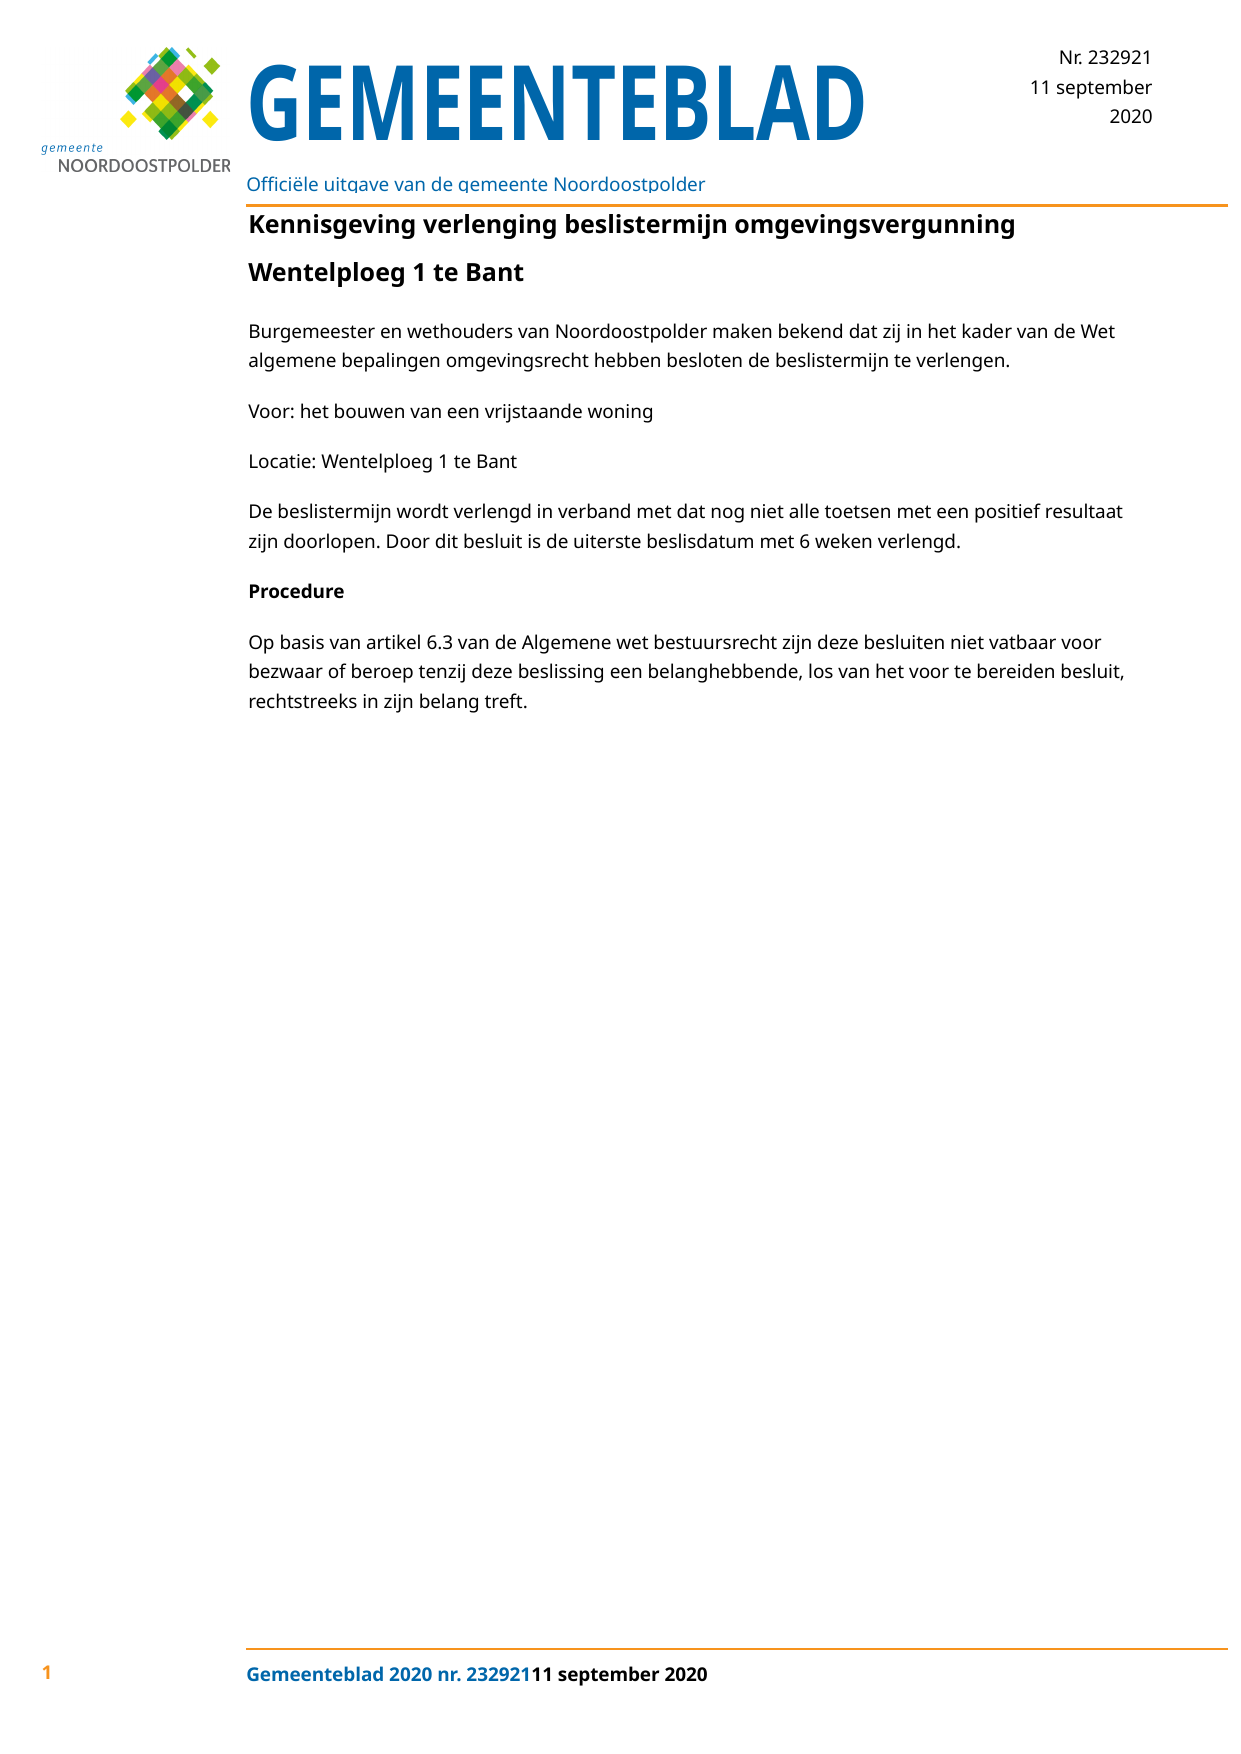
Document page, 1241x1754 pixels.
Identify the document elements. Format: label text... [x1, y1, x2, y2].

text Procedure [248, 579, 1152, 604]
text Voor: het bouwen van een vrijstaande woning [248, 398, 1152, 424]
text De beslistermijn wordt verlengd in verband met​ ​​dat nog niet alle toetsen met een positief resultaat zijn doorlopen. Door dit besluit is de uiterste beslisdatum met 6 weken verlengd. [248, 499, 1152, 554]
text Locatie: Wentelploeg 1 te Bant [248, 448, 1152, 474]
text Burgemeester en wethouders van Noordoostpolder maken bekend dat zij in het kader van de Wet algemene bepalingen omgevingsrecht hebben besloten de beslistermijn te verlengen. [248, 318, 1152, 373]
text Kennisgeving verlenging beslistermijn omgevingsvergunning Wentelploeg 1 te Bant [248, 207, 1152, 288]
text Op basis van artikel 6.3 van de Algemene wet bestuursrecht zijn deze besluiten niet vatbaar voor bezwaar of beroep tenzij deze beslissing een belanghebbende, los van het voor te bereiden besluit, rechtstreeks in zijn belang treft. [248, 629, 1152, 714]
picture [41, 47, 231, 172]
